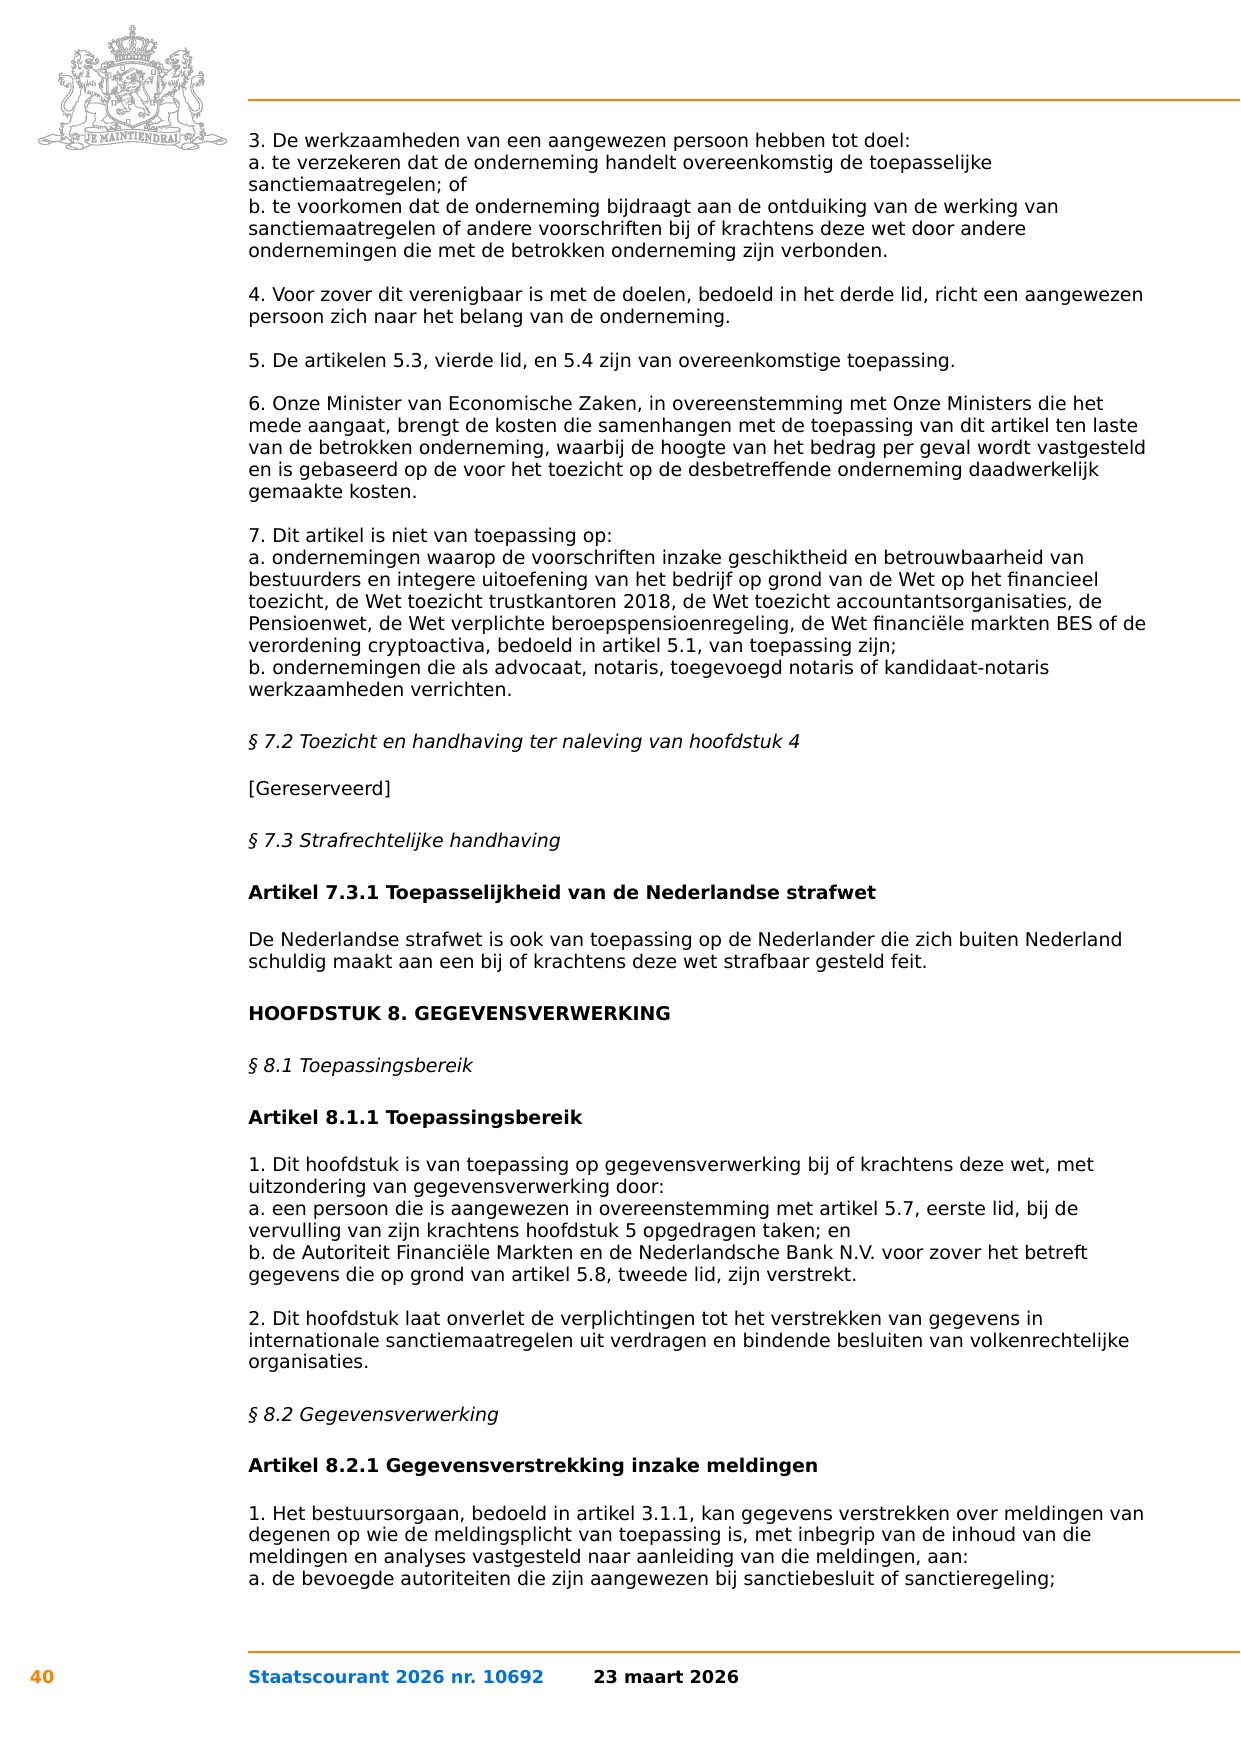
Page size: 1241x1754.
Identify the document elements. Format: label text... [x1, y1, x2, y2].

subtitle Artikel 8.1.1 Toepassingsbereik [248, 1107, 1163, 1129]
text 1. Dit hoofdstuk is van toepassing op gegevensverwerking bij of krachtens deze wet, met uitzondering van gegevensverwerking door: [248, 1154, 1163, 1198]
text a. ondernemingen waarop de voorschriften inzake geschiktheid en betrouwbaarheid van bestuurders en integere uitoefening van het bedrijf op grond van de Wet op het financieel toezicht, de Wet toezicht trustkantoren 2018, de Wet toezicht accountantsorganisaties, de Pensioenwet, de Wet verplichte beroepspensioenregeling, de Wet financiële markten BES of de verordening cryptoactiva, bedoeld in artikel 5.1, van toepassing zijn; [248, 547, 1163, 657]
subtitle § 8.1 Toepassingsbereik [248, 1055, 1163, 1077]
text b. ondernemingen die als advocaat, notaris, toegevoegd notaris of kandidaat-notaris werkzaamheden verrichten. [248, 657, 1163, 701]
text a. te verzekeren dat de onderneming handelt overeenkomstig de toepasselijke sanctiemaatregelen; of [248, 152, 1163, 196]
text De Nederlandse strafwet is ook van toepassing op de Nederlander die zich buiten Nederland schuldig maakt aan een bij of krachtens deze wet strafbaar gesteld feit. [248, 929, 1163, 973]
text 2. Dit hoofdstuk laat onverlet de verplichtingen tot het verstrekken van gegevens in internationale sanctiemaatregelen uit verdragen en bindende besluiten van volkenrechtelijke organisaties. [248, 1307, 1163, 1373]
subtitle § 7.2 Toezicht en handhaving ter naleving van hoofdstuk 4 [248, 731, 1163, 753]
text b. te voorkomen dat de onderneming bijdraagt aan de ontduiking van de werking van sanctiemaatregelen of andere voorschriften bij of krachtens deze wet door andere ondernemingen die met de betrokken onderneming zijn verbonden. [248, 196, 1163, 262]
text [Gereserveerd] [248, 778, 1163, 800]
picture [38, 25, 227, 150]
text 5. De artikelen 5.3, vierde lid, en 5.4 zijn van overeenkomstige toepassing. [248, 349, 1163, 371]
subtitle § 8.2 Gegevensverwerking [248, 1403, 1163, 1425]
subtitle Artikel 8.2.1 Gegevensverstrekking inzake meldingen [248, 1455, 1163, 1477]
text b. de Autoriteit Financiële Markten en de Nederlandsche Bank N.V. voor zover het betreft gegevens die op grond van artikel 5.8, tweede lid, zijn verstrekt. [248, 1242, 1163, 1286]
text 3. De werkzaamheden van een aangewezen persoon hebben tot doel: [248, 130, 1163, 152]
subtitle Artikel 7.3.1 Toepasselijkheid van de Nederlandse strafwet [248, 882, 1163, 904]
text 4. Voor zover dit verenigbaar is met de doelen, bedoeld in het derde lid, richt een aangewezen persoon zich naar het belang van de onderneming. [248, 284, 1163, 328]
subtitle § 7.3 Strafrechtelijke handhaving [248, 830, 1163, 852]
text 7. Dit artikel is niet van toepassing op: [248, 525, 1163, 547]
text a. een persoon die is aangewezen in overeenstemming met artikel 5.7, eerste lid, bij de vervulling van zijn krachtens hoofdstuk 5 opgedragen taken; en [248, 1198, 1163, 1242]
text 1. Het bestuursorgaan, bedoeld in artikel 3.1.1, kan gegevens verstrekken over meldingen van degenen op wie de meldingsplicht van toepassing is, met inbegrip van de inhoud van die meldingen en analyses vastgesteld naar aanleiding van die meldingen, aan: [248, 1502, 1163, 1568]
text 6. Onze Minister van Economische Zaken, in overeenstemming met Onze Ministers die het mede aangaat, brengt de kosten die samenhangen met de toepassing van dit artikel ten laste van de betrokken onderneming, waarbij de hoogte van het bedrag per geval wordt vastgesteld en is gebaseerd op de voor het toezicht op de desbetreffende onderneming daadwerkelijk gemaakte kosten. [248, 393, 1163, 503]
subtitle HOOFDSTUK 8. GEGEVENSVERWERKING [248, 1003, 1163, 1025]
text a. de bevoegde autoriteiten die zijn aangewezen bij sanctiebesluit of sanctieregeling; [248, 1568, 1163, 1590]
